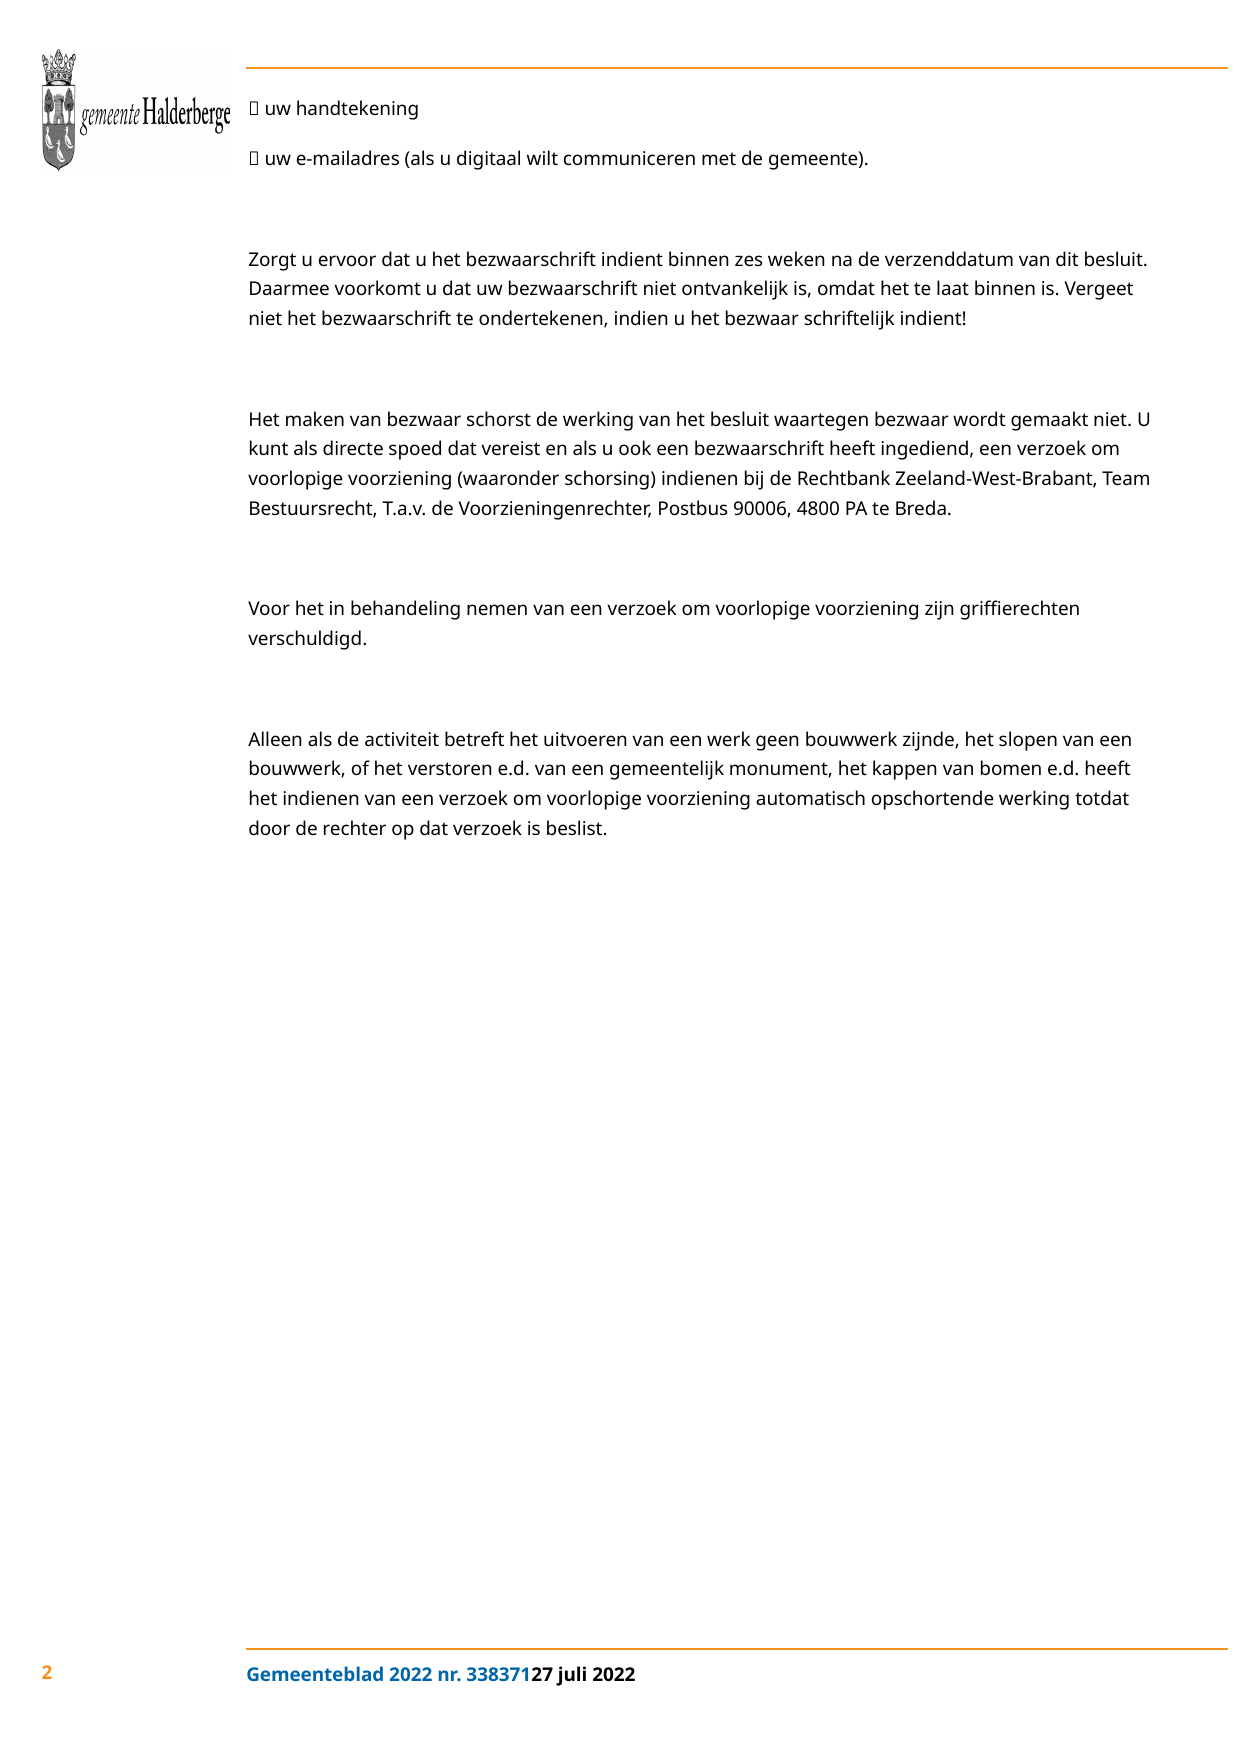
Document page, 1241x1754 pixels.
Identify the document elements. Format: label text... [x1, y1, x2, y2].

text  uw e-mailadres (als u digitaal wilt communiceren met de gemeente). [248, 145, 1152, 171]
text Alleen als de activiteit betreft het uitvoeren van een werk geen bouwwerk zijnde, het slopen van een bouwwerk, of het verstoren e.d. van een gemeentelijk monument, het kappen van bomen e.d. heeft het indienen van een verzoek om voorlopige voorziening automatisch opschortende werking totdat door de rechter op dat verzoek is beslist. [248, 726, 1152, 841]
text Voor het in behandeling nemen van een verzoek om voorlopige voorziening zijn griffierechten verschuldigd. [248, 596, 1152, 651]
text Het maken van bezwaar schorst de werking van het besluit waartegen bezwaar wordt gemaakt niet. U kunt als directe spoed dat vereist en als u ook een bezwaarschrift heeft ingediend, een verzoek om voorlopige voorziening (waaronder schorsing) indienen bij de Rechtbank Zeeland-West-Brabant, Team Bestuursrecht, T.a.v. de Voorzieningenrechter, Postbus 90006, 4800 PA te Breda. [248, 406, 1152, 521]
picture [41, 47, 231, 172]
text Zorgt u ervoor dat u het bezwaarschrift indient binnen zes weken na de verzenddatum van dit besluit. Daarmee voorkomt u dat uw bezwaarschrift niet ontvankelijk is, omdat het te laat binnen is. Vergeet niet het bezwaarschrift te ondertekenen, indien u het bezwaar schriftelijk indient! [248, 246, 1152, 331]
text  uw handtekening [248, 95, 1152, 121]
